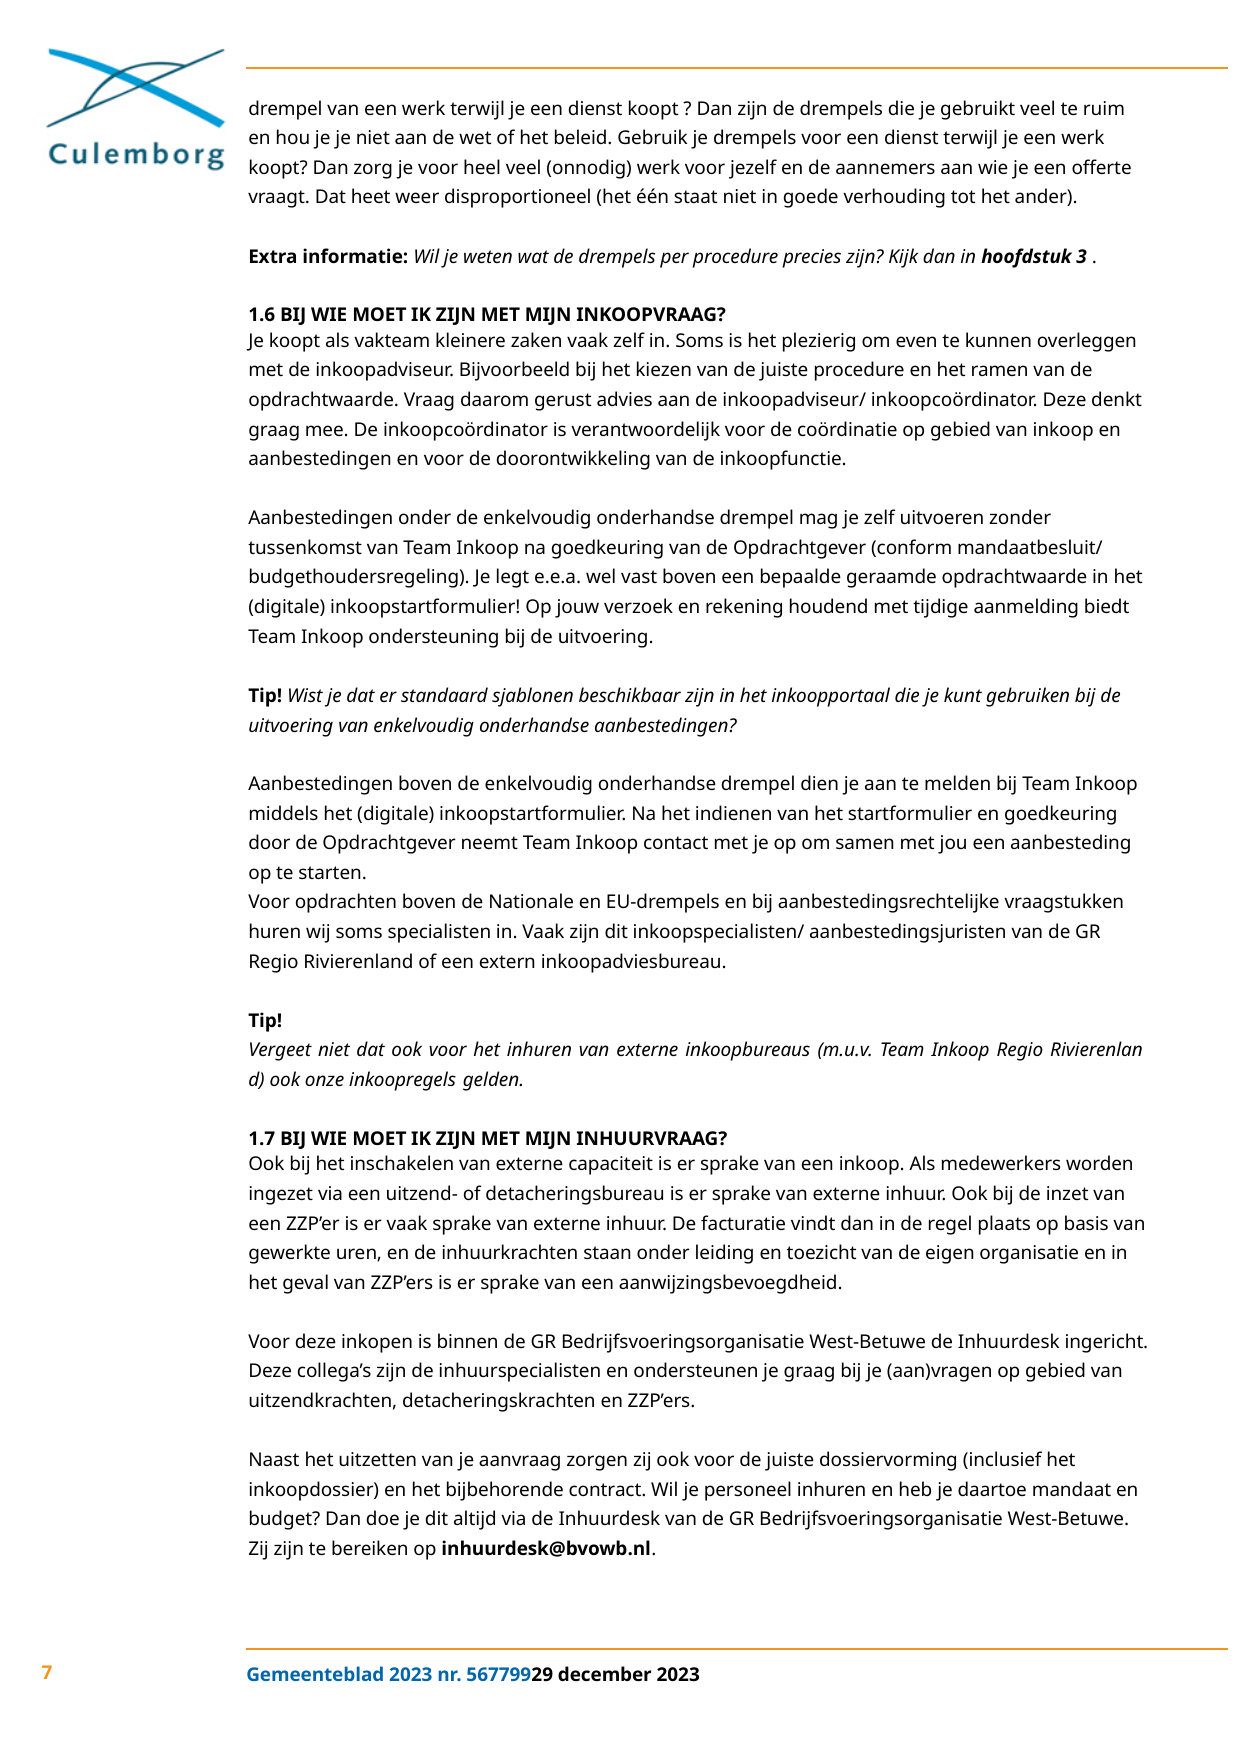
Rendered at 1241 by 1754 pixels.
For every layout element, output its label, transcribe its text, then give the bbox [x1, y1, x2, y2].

text Voor opdrachten boven de Nationale en EU-drempels en bij aanbestedingsrechtelijke vraagstukken huren wij soms specialisten in. Vaak zijn dit inkoopspecialisten/ aanbestedingsjuristen van de GR Regio Rivierenland of een extern inkoopadviesbureau. [248, 889, 1152, 973]
text 1.6 BIJ WIE MOET IK ZIJN MET MIJN INKOOPVRAAG? [248, 301, 1152, 327]
picture [41, 47, 231, 172]
text drempel van een werk terwijl je een dienst koopt ? Dan zijn de drempels die je gebruikt veel te ruim en hou je je niet aan de wet of het beleid. Gebruik je drempels voor een dienst terwijl je een werk koopt? Dan zorg je voor heel veel (onnodig) werk voor jezelf en de aannemers aan wie je een offerte vraagt. Dat heet weer disproportioneel (het één staat niet in goede verhouding tot het ander). [248, 95, 1152, 209]
text Ook bij het inschakelen van externe capaciteit is er sprake van een inkoop. Als medewerkers worden ingezet via een uitzend- of detacheringsbureau is er sprake van externe inhuur. Ook bij de inzet van een ZZP’er is er vaak sprake van externe inhuur. De facturatie vindt dan in de regel plaats op basis van gewerkte uren, en de inhuurkrachten staan onder leiding en toezicht van de eigen organisatie en in het geval van ZZP’ers is er sprake van een aanwijzingsbevoegdheid. [248, 1151, 1152, 1294]
table_header Tip! Wist je dat er standaard sjablonen beschikbaar zijn in het inkoopportaal die je kunt gebruiken bij de uitvoering van enkelvoudig onderhandse aanbestedingen? [248, 682, 1152, 737]
text Aanbestedingen boven de enkelvoudig onderhandse drempel dien je aan te melden bij Team Inkoop middels het (digitale) inkoopstartformulier. Na het indienen van het startformulier en goedkeuring door de Opdrachtgever neemt Team Inkoop contact met je op om samen met jou een aanbesteding op te starten. [248, 770, 1152, 885]
text Voor deze inkopen is binnen de GR Bedrijfsvoeringsorganisatie West-Betuwe de Inhuurdesk ingericht. Deze collega’s zijn de inhuurspecialisten en ondersteunen je graag bij je (aan)vragen op gebied van uitzendkrachten, detacheringskrachten en ZZP’ers. [248, 1328, 1152, 1413]
text 1.7 BIJ WIE MOET IK ZIJN MET MIJN INHUURVRAAG? [248, 1125, 1152, 1151]
text Naast het uitzetten van je aanvraag zorgen zij ook voor de juiste dossiervorming (inclusief het inkoopdossier) en het bijbehorende contract. Wil je personeel inhuren en heb je daartoe mandaat en budget? Dan doe je dit altijd via de Inhuurdesk van de GR Bedrijfsvoeringsorganisatie West-Betuwe. Zij zijn te bereiken op inhuurdesk@bvowb.nl. [248, 1446, 1152, 1561]
text Je koopt als vakteam kleinere zaken vaak zelf in. Soms is het plezierig om even te kunnen overleggen met de inkoopadviseur. Bijvoorbeeld bij het kiezen van de juiste procedure en het ramen van de opdrachtwaarde. Vraag daarom gerust advies aan de inkoopadviseur/ inkoopcoördinator. Deze denkt graag mee. De inkoopcoördinator is verantwoordelijk voor de coördinatie op gebied van inkoop en aanbestedingen en voor de doorontwikkeling van de inkoopfunctie. [248, 327, 1152, 471]
text Aanbestedingen onder de enkelvoudig onderhandse drempel mag je zelf uitvoeren zonder tussenkomst van Team Inkoop na goedkeuring van de Opdrachtgever (conform mandaatbesluit/ budgethoudersregeling). Je legt e.e.a. wel vast boven een bepaalde geraamde opdrachtwaarde in het (digitale) inkoopstartformulier! Op jouw verzoek en rekening houdend met tijdige aanmelding biedt Team Inkoop ondersteuning bij de uitvoering. [248, 504, 1152, 649]
table_header Extra informatie: Wil je weten wat de drempels per procedure precies zijn? Kijk dan in hoofdstuk 3 . [248, 243, 1152, 268]
table_header Tip! Vergeet niet dat ook voor het inhuren van externe inkoopbureaus (m.u.v. Team Inkoop Regio Rivierenland) ook onze inkoopregels gelden. [248, 1007, 1152, 1092]
